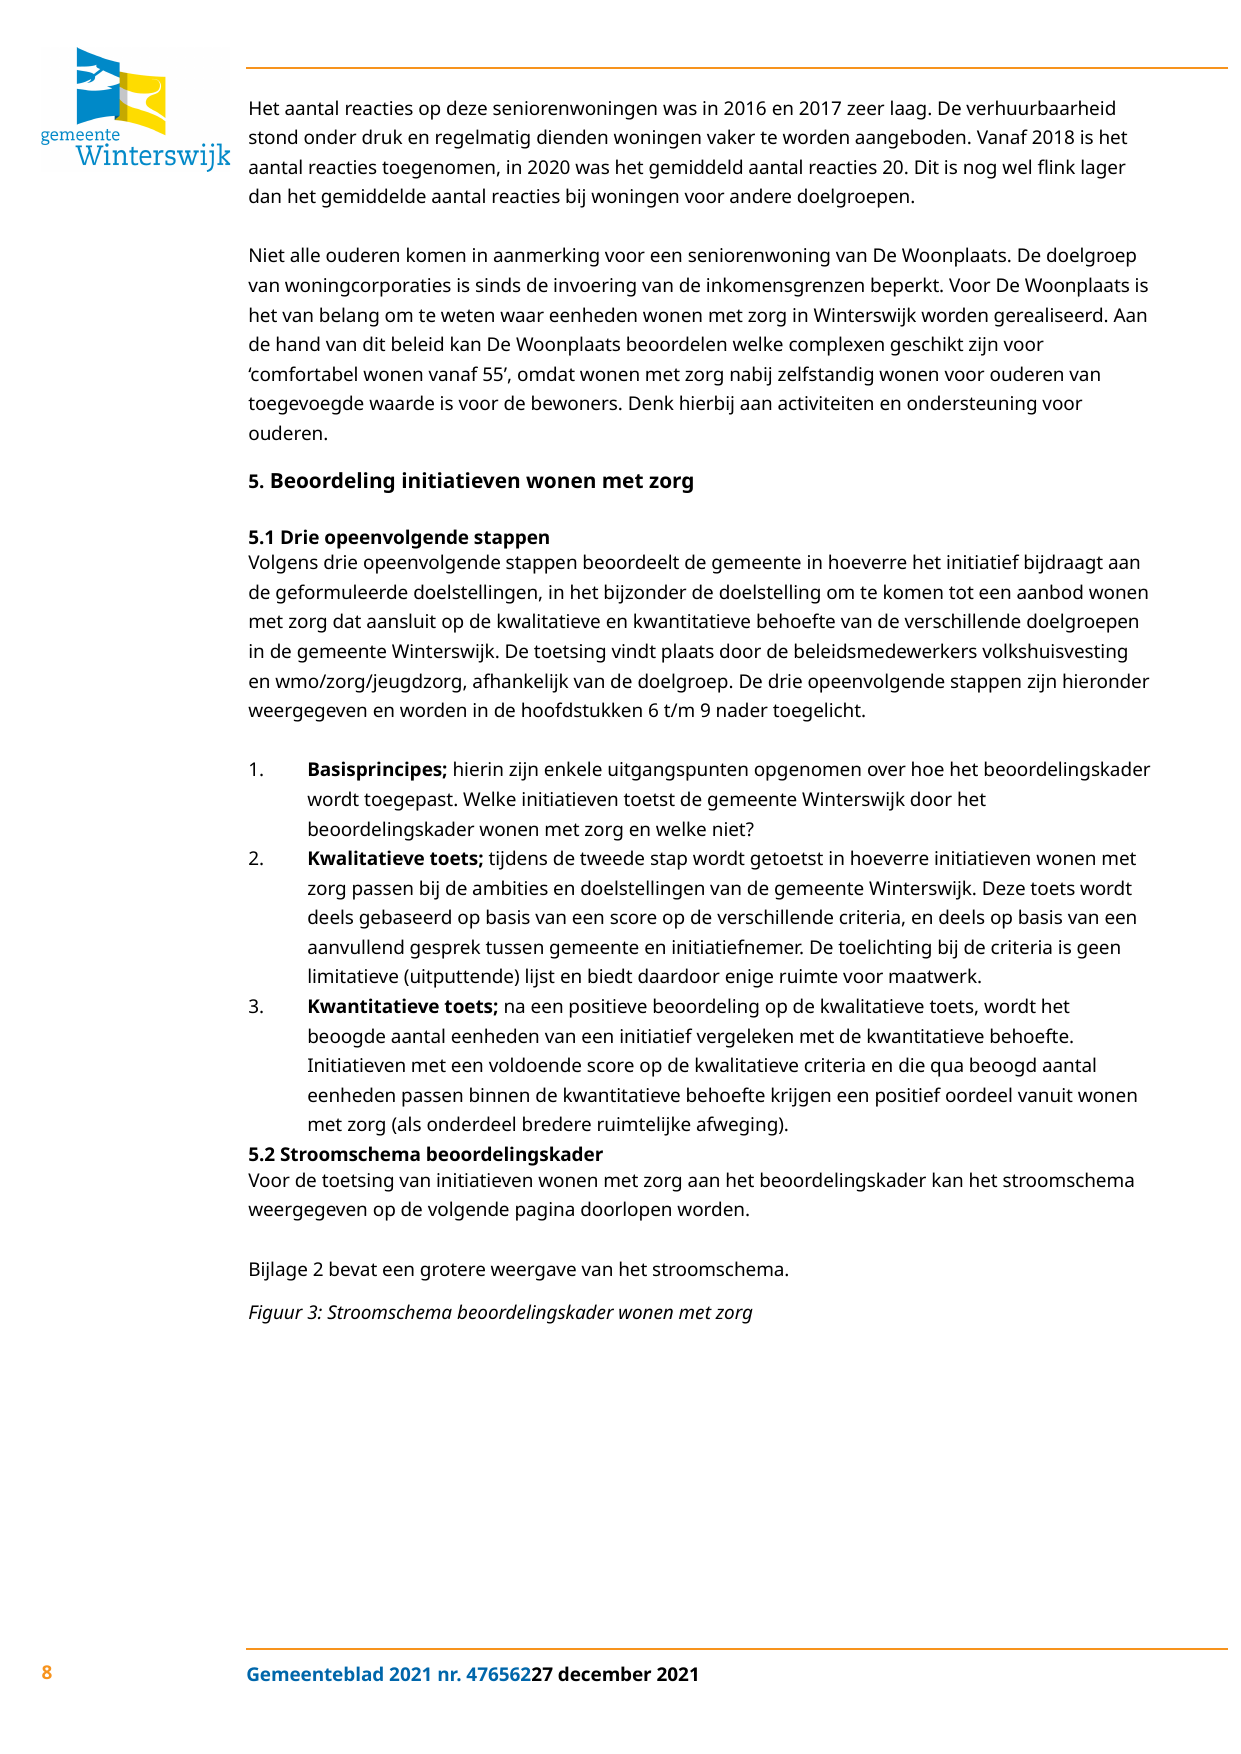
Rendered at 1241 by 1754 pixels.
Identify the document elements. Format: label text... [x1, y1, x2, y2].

list Kwalitatieve toets; tijdens de tweede stap wordt getoetst in hoeverre initiatieven wonen met zorg passen bij de ambities en doelstellingen van de gemeente Winterswijk. Deze toets wordt deels gebaseerd op basis van een score op de verschillende criteria, en deels op basis van een aanvullend gesprek tussen gemeente en initiatiefnemer. De toelichting bij de criteria is geen limitatieve (uitputtende) lijst en biedt daardoor enige ruimte voor maatwerk. [248, 845, 1152, 989]
text Het aantal reacties op deze seniorenwoningen was in 2016 en 2017 zeer laag. De verhuurbaarheid stond onder druk en regelmatig dienden woningen vaker te worden aangeboden. Vanaf 2018 is het aantal reacties toegenomen, in 2020 was het gemiddeld aantal reacties 20. Dit is nog wel flink lager dan het gemiddelde aantal reacties bij woningen voor andere doelgroepen. [248, 95, 1152, 209]
text Niet alle ouderen komen in aanmerking voor een seniorenwoning van De Woonplaats. De doelgroep van woningcorporaties is sinds de invoering van de inkomensgrenzen beperkt. Voor De Woonplaats is het van belang om te weten waar eenheden wonen met zorg in Winterswijk worden gerealiseerd. Aan de hand van dit beleid kan De Woonplaats beoordelen welke complexen geschikt zijn voor ‘comfortabel wonen vanaf 55’, omdat wonen met zorg nabij zelfstandig wonen voor ouderen van toegevoegde waarde is voor de bewoners. Denk hierbij aan activiteiten en ondersteuning voor ouderen. [248, 243, 1152, 446]
text 5.1 Drie opeenvolgende stappen [248, 524, 1152, 549]
text 5. Beoordeling initiatieven wonen met zorg [248, 466, 1152, 494]
text Voor de toetsing van initiatieven wonen met zorg aan het beoordelingskader kan het stroomschema weergegeven op de volgende pagina doorlopen worden. [248, 1167, 1152, 1222]
text Figuur 3: Stroomschema beoordelingskader wonen met zorg [248, 1299, 1152, 1324]
text Volgens drie opeenvolgende stappen beoordeelt de gemeente in hoeverre het initiatief bijdraagt aan de geformuleerde doelstellingen, in het bijzonder de doelstelling om te komen tot een aanbod wonen met zorg dat aansluit op de kwalitatieve en kwantitatieve behoefte van de verschillende doelgroepen in de gemeente Winterswijk. De toetsing vindt plaats door de beleidsmedewerkers volkshuisvesting en wmo/zorg/jeugdzorg, afhankelijk van de doelgroep. De drie opeenvolgende stappen zijn hieronder weergegeven en worden in de hoofdstukken 6 t/m 9 nader toegelicht. [248, 549, 1152, 723]
text Bijlage 2 bevat een grotere weergave van het stroomschema. [248, 1256, 1152, 1281]
picture [225, 153, 231, 162]
list Basisprincipes; hierin zijn enkele uitgangspunten opgenomen over hoe het beoordelingskader wordt toegepast. Welke initiatieven toetst de gemeente Winterswijk door het beoordelingskader wonen met zorg en welke niet? [248, 757, 1152, 842]
picture [41, 47, 231, 172]
list Kwantitatieve toets; na een positieve beoordeling op de kwalitatieve toets, wordt het beoogde aantal eenheden van een initiatief vergeleken met de kwantitatieve behoefte. Initiatieven met een voldoende score op de kwalitatieve criteria en die qua beoogd aantal eenheden passen binnen de kwantitatieve behoefte krijgen een positief oordeel vanuit wonen met zorg (als onderdeel bredere ruimtelijke afweging). [248, 993, 1152, 1137]
text 5.2 Stroomschema beoordelingskader [248, 1141, 1152, 1167]
